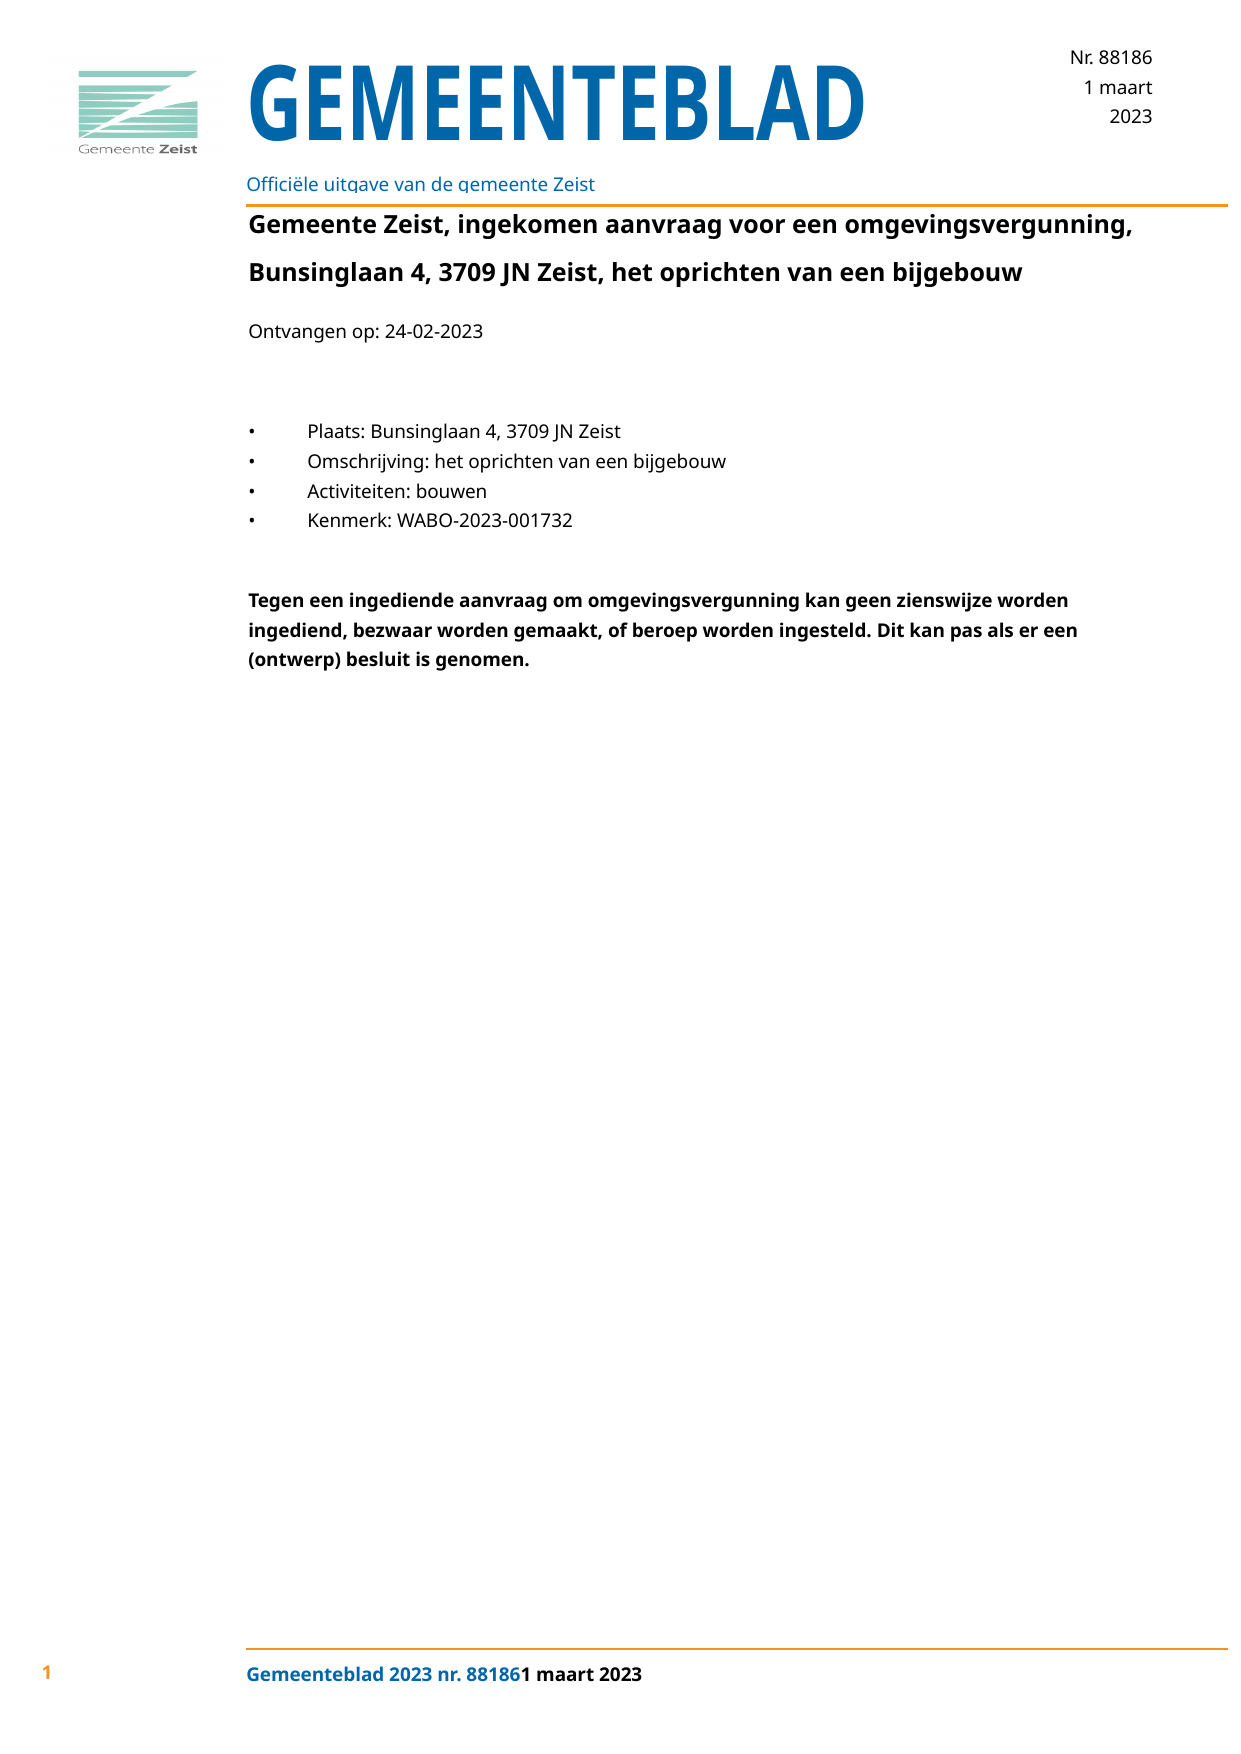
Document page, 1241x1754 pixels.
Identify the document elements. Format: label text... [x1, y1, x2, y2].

picture [41, 47, 231, 172]
list Kenmerk: WABO-2023-001732 [248, 507, 1152, 533]
list Plaats: Bunsinglaan 4, 3709 JN Zeist [248, 419, 1152, 444]
text Tegen een ingediende aanvraag om omgevingsvergunning kan geen zienswijze worden ingediend, bezwaar worden gemaakt, of beroep worden ingesteld. Dit kan pas als er een (ontwerp) besluit is genomen. [248, 587, 1152, 672]
text Gemeente Zeist, ingekomen aanvraag voor een omgevingsvergunning, Bunsinglaan 4, 3709 JN Zeist, het oprichten van een bijgebouw [248, 207, 1152, 288]
list Activiteiten: bouwen [248, 478, 1152, 504]
list Omschrijving: het oprichten van een bijgebouw [248, 448, 1152, 474]
text Ontvangen op: 24-02-2023 [248, 318, 1152, 344]
